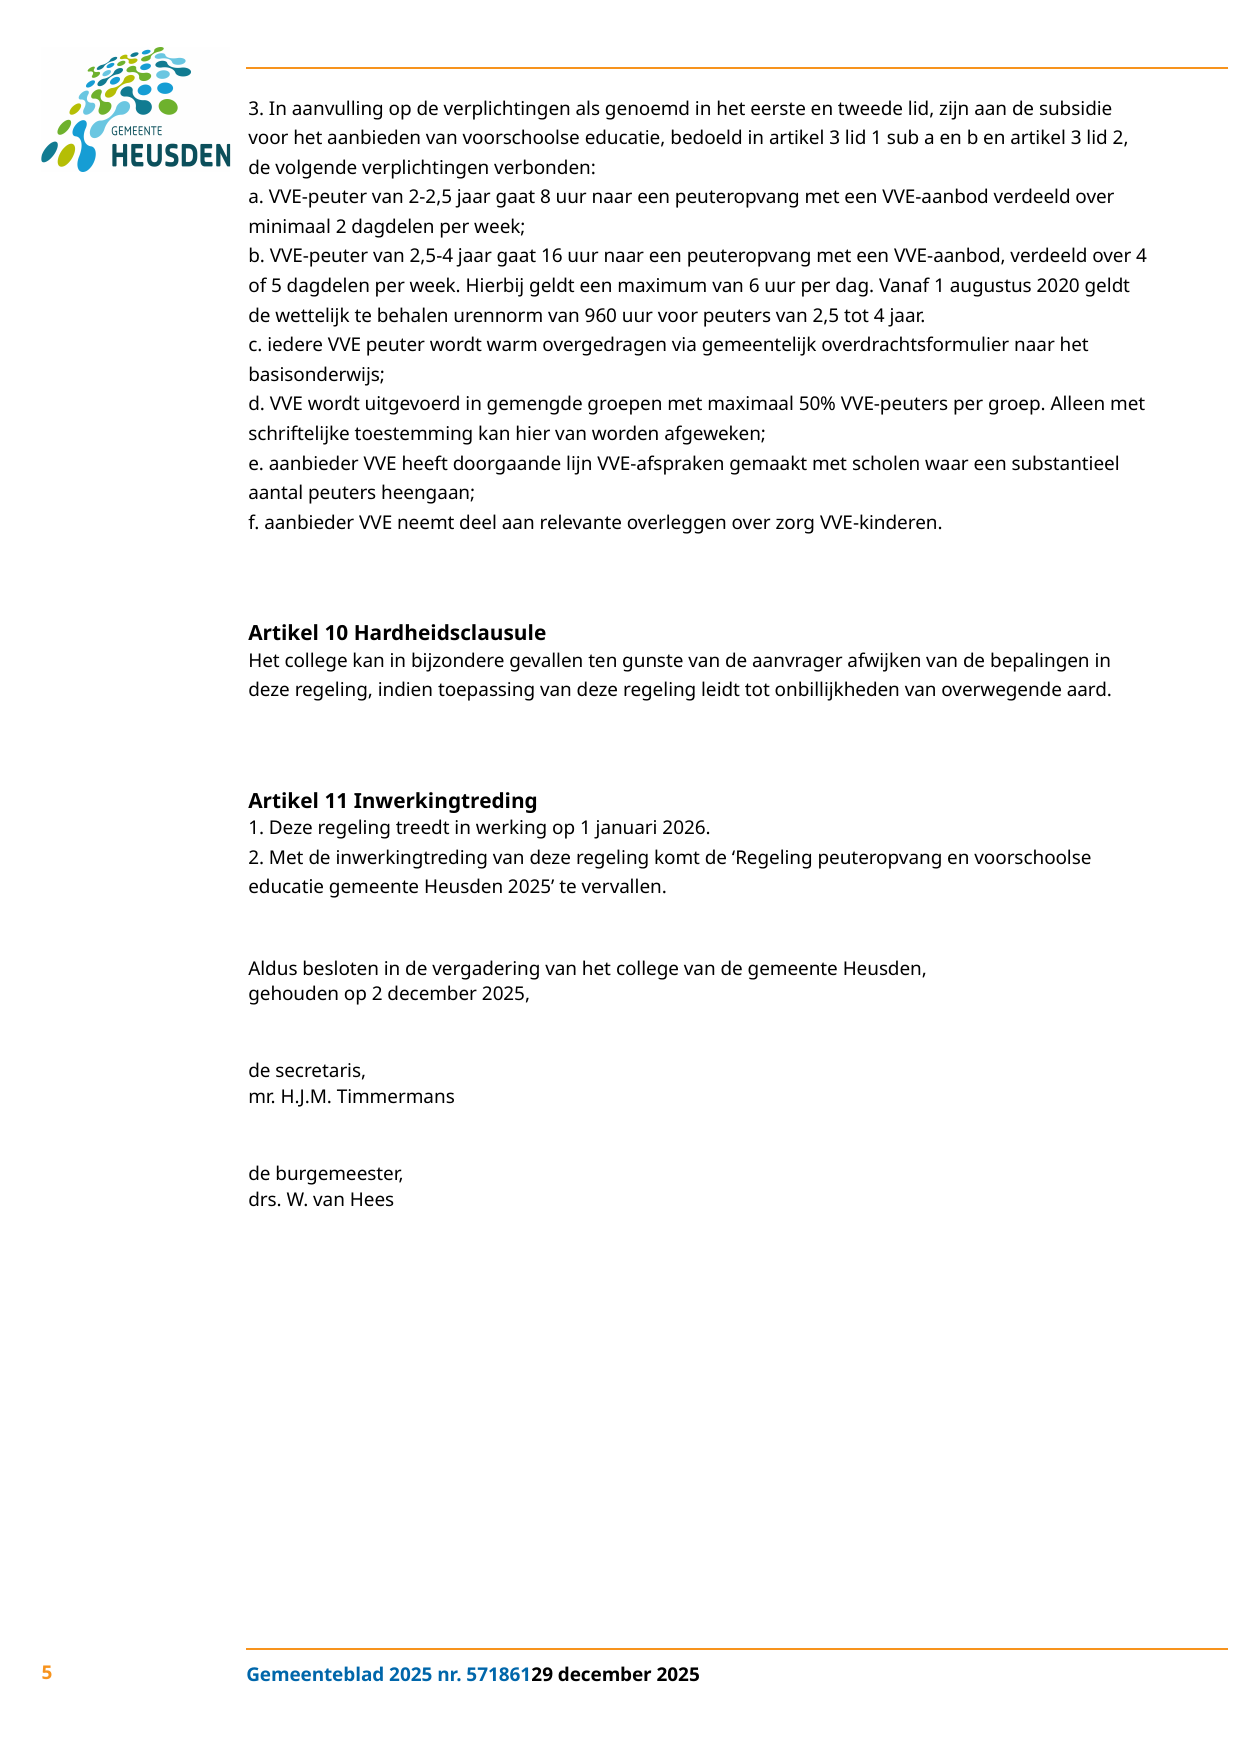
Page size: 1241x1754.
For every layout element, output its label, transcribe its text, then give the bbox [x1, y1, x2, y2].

text 3. In aanvulling op de verplichtingen als genoemd in het eerste en tweede lid, zijn aan de subsidie voor het aanbieden van voorschoolse educatie, bedoeld in artikel 3 lid 1 sub a en b en artikel 3 lid 2, de volgende verplichtingen verbonden: [248, 95, 1152, 180]
text drs. W. van Hees [248, 1186, 1152, 1212]
text d. VVE wordt uitgevoerd in gemengde groepen met maximaal 50% VVE-peuters per groep. Alleen met schriftelijke toestemming kan hier van worden afgeweken; [248, 391, 1152, 446]
text Artikel 11 Inwerkingtreding [248, 786, 1152, 814]
text 2. Met de inwerkingtreding van deze regeling komt de ‘Regeling peuteropvang en voorschoolse educatie gemeente Heusden 2025’ te vervallen. [248, 844, 1152, 899]
picture [41, 47, 231, 172]
text a. VVE-peuter van 2-2,5 jaar gaat 8 uur naar een peuteropvang met een VVE-aanbod verdeeld over minimaal 2 dagdelen per week; [248, 183, 1152, 239]
text b. VVE-peuter van 2,5-4 jaar gaat 16 uur naar een peuteropvang met een VVE-aanbod, verdeeld over 4 of 5 dagdelen per week. Hierbij geldt een maximum van 6 uur per dag. Vanaf 1 augustus 2020 geldt de wettelijk te behalen urennorm van 960 uur voor peuters van 2,5 tot 4 jaar. [248, 243, 1152, 328]
text Het college kan in bijzondere gevallen ten gunste van de aanvrager afwijken van de bepalingen in deze regeling, indien toepassing van deze regeling leidt tot onbillijkheden van overwegende aard. [248, 647, 1152, 702]
text Aldus besloten in de vergadering van het college van de gemeente Heusden, [248, 955, 1152, 981]
text mr. H.J.M. Timmermans [248, 1083, 1152, 1109]
text Artikel 10 Hardheidsclausule [248, 618, 1152, 647]
text 1. Deze regeling treedt in werking op 1 januari 2026. [248, 814, 1152, 840]
text f. aanbieder VVE neemt deel aan relevante overleggen over zorg VVE-kinderen. [248, 509, 1152, 535]
text c. iedere VVE peuter wordt warm overgedragen via gemeentelijk overdrachtsformulier naar het basisonderwijs; [248, 331, 1152, 387]
text gehouden op 2 december 2025, [248, 981, 1152, 1006]
text e. aanbieder VVE heeft doorgaande lijn VVE-afspraken gemaakt met scholen waar een substantieel aantal peuters heengaan; [248, 450, 1152, 505]
text de burgemeester, [248, 1161, 1152, 1186]
text de secretaris, [248, 1058, 1152, 1083]
